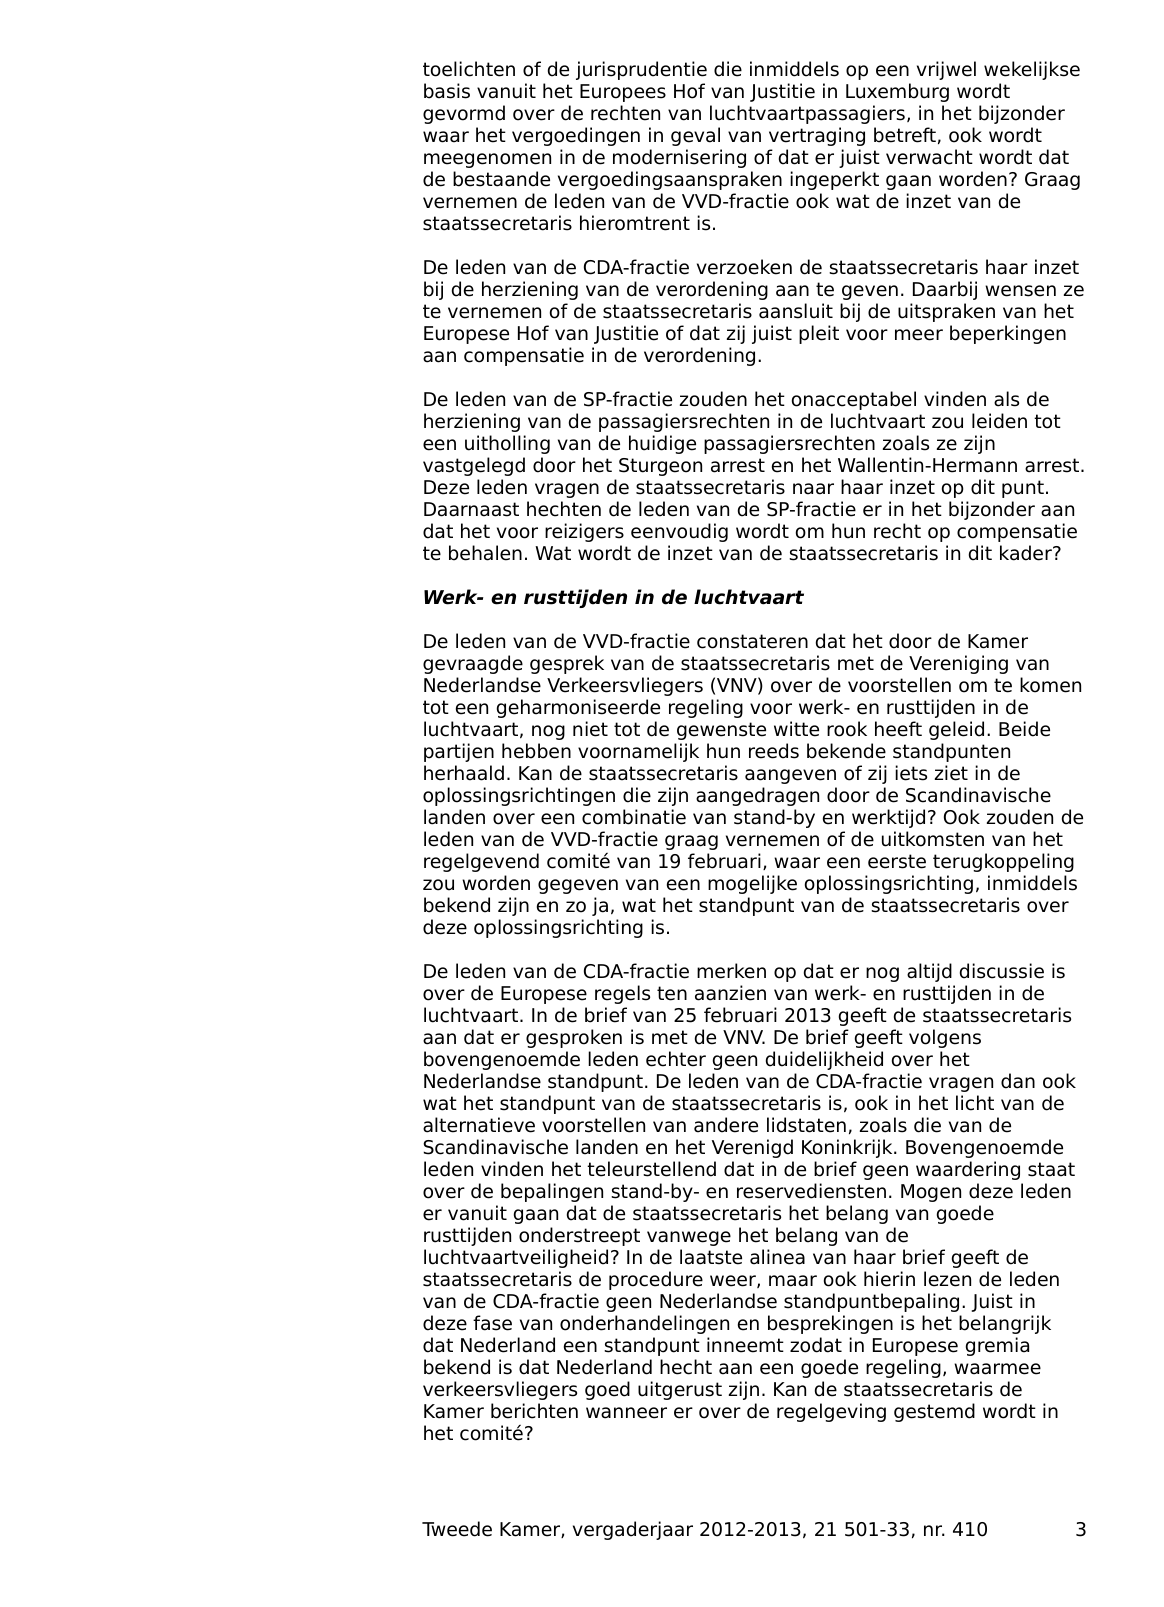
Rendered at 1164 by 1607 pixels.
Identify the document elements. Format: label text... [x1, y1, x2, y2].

text toelichten of de jurisprudentie die inmiddels op een vrijwel wekelijkse basis vanuit het Europees Hof van Justitie in Luxemburg wordt gevormd over de rechten van luchtvaartpassagiers, in het bijzonder waar het vergoedingen in geval van vertraging betreft, ook wordt meegenomen in de modernisering of dat er juist verwacht wordt dat de bestaande vergoedingsaanspraken ingeperkt gaan worden? Graag vernemen de leden van de VVD-fractie ook wat de inzet van de staatssecretaris hieromtrent is. [422, 59, 1087, 235]
text De leden van de CDA-fractie merken op dat er nog altijd discussie is over de Europese regels ten aanzien van werk- en rusttijden in de luchtvaart. In de brief van 25 februari 2013 geeft de staatssecretaris aan dat er gesproken is met de VNV. De brief geeft volgens bovengenoemde leden echter geen duidelijkheid over het Nederlandse standpunt. De leden van de CDA-fractie vragen dan ook wat het standpunt van de staatssecretaris is, ook in het licht van de alternatieve voorstellen van andere lidstaten, zoals die van de Scandinavische landen en het Verenigd Koninkrijk. Bovengenoemde leden vinden het teleurstellend dat in de brief geen waardering staat over de bepalingen stand-by- en reservediensten. Mogen deze leden er vanuit gaan dat de staatssecretaris het belang van goede rusttijden onderstreept vanwege het belang van de luchtvaartveiligheid? In de laatste alinea van haar brief geeft de staatssecretaris de procedure weer, maar ook hierin lezen de leden van de CDA-fractie geen Nederlandse standpuntbepaling. Juist in deze fase van onderhandelingen en besprekingen is het belangrijk dat Nederland een standpunt inneemt zodat in Europese gremia bekend is dat Nederland hecht aan een goede regeling, waarmee verkeersvliegers goed uitgerust zijn. Kan de staatssecretaris de Kamer berichten wanneer er over de regelgeving gestemd wordt in het comité? [422, 961, 1087, 1445]
text De leden van de SP-fractie zouden het onacceptabel vinden als de herziening van de passagiersrechten in de luchtvaart zou leiden tot een uitholling van de huidige passagiersrechten zoals ze zijn vastgelegd door het Sturgeon arrest en het Wallentin-Hermann arrest. Deze leden vragen de staatssecretaris naar haar inzet op dit punt. Daarnaast hechten de leden van de SP-fractie er in het bijzonder aan dat het voor reizigers eenvoudig wordt om hun recht op compensatie te behalen. Wat wordt de inzet van de staatssecretaris in dit kader? [422, 389, 1087, 565]
text De leden van de VVD-fractie constateren dat het door de Kamer gevraagde gesprek van de staatssecretaris met de Vereniging van Nederlandse Verkeersvliegers (VNV) over de voorstellen om te komen tot een geharmoniseerde regeling voor werk- en rusttijden in de luchtvaart, nog niet tot de gewenste witte rook heeft geleid. Beide partijen hebben voornamelijk hun reeds bekende standpunten herhaald. Kan de staatssecretaris aangeven of zij iets ziet in de oplossingsrichtingen die zijn aangedragen door de Scandinavische landen over een combinatie van stand-by en werktijd? Ook zouden de leden van de VVD-fractie graag vernemen of de uitkomsten van het regelgevend comité van 19 februari, waar een eerste terugkoppeling zou worden gegeven van een mogelijke oplossingsrichting, inmiddels bekend zijn en zo ja, wat het standpunt van de staatssecretaris over deze oplossingsrichting is. [422, 631, 1087, 939]
subtitle Werk- en rusttijden in de luchtvaart [422, 587, 1087, 609]
text De leden van de CDA-fractie verzoeken de staatssecretaris haar inzet bij de herziening van de verordening aan te geven. Daarbij wensen ze te vernemen of de staatssecretaris aansluit bij de uitspraken van het Europese Hof van Justitie of dat zij juist pleit voor meer beperkingen aan compensatie in de verordening. [422, 257, 1087, 367]
